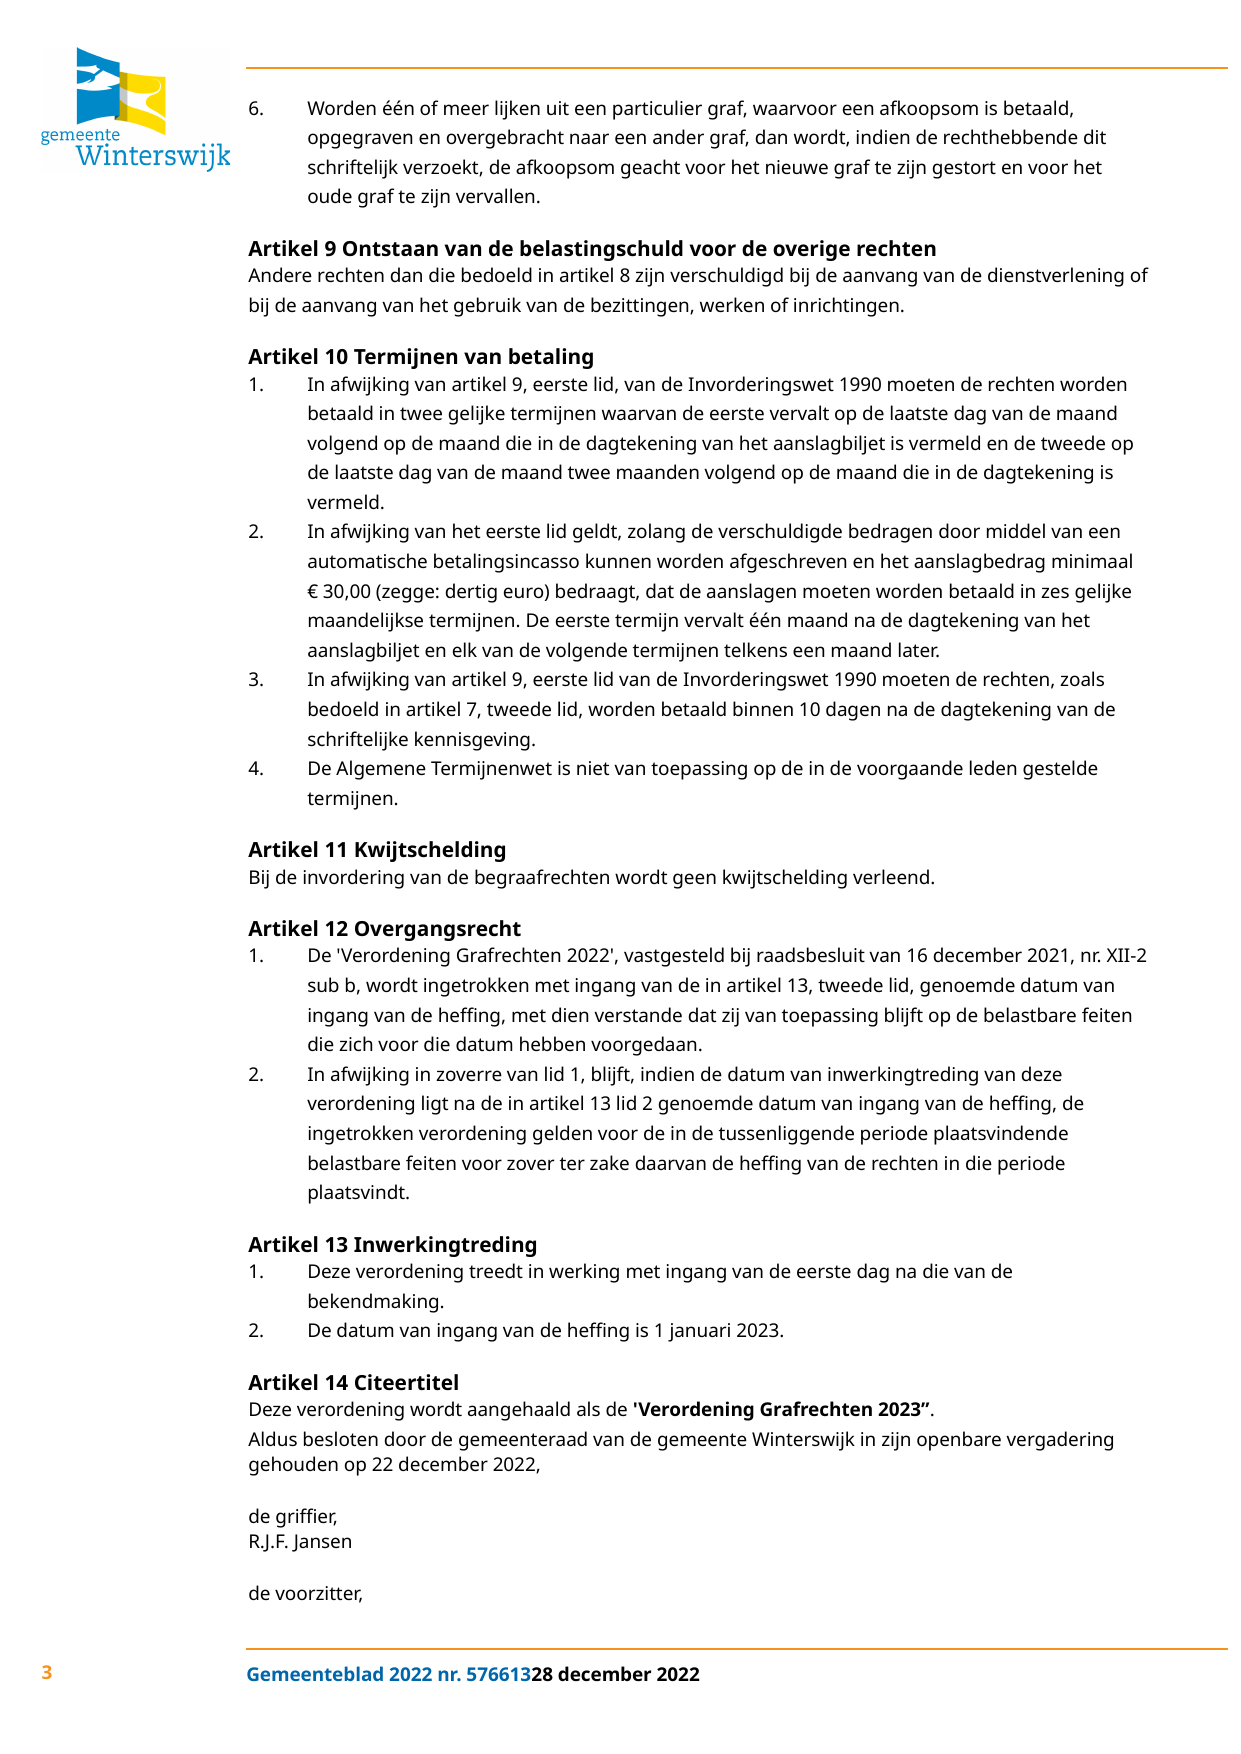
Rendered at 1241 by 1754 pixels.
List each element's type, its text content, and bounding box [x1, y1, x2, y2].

text Artikel 10 Termijnen van betaling [248, 342, 1152, 371]
list In afwijking van artikel 9, eerste lid, van de Invorderingswet 1990 moeten de rechten worden betaald in twee gelijke termijnen waarvan de eerste vervalt op de laatste dag van de maand volgend op de maand die in de dagtekening van het aanslagbiljet is vermeld en de tweede op de laatste dag van de maand twee maanden volgend op de maand die in de dagtekening is vermeld. [248, 371, 1152, 515]
picture [41, 47, 231, 172]
list € 30,00 (zegge: dertig euro) bedraagt, dat de aanslagen moeten worden betaald in zes gelijke maandelijkse termijnen. De eerste termijn vervalt één maand na de dagtekening van het aanslagbiljet en elk van de volgende termijnen telkens een maand later. [248, 578, 1152, 663]
text Deze verordening wordt aangehaald als de 'Verordening Grafrechten 2023”. [248, 1396, 1152, 1422]
list In afwijking in zoverre van lid 1, blijft, indien de datum van inwerkingtreding van deze verordening ligt na de in artikel 13 lid 2 genoemde datum van ingang van de heffing, de ingetrokken verordening gelden voor de in de tussenliggende periode plaatsvindende belastbare feiten voor zover ter zake daarvan de heffing van de rechten in die periode plaatsvindt. [248, 1061, 1152, 1205]
list De Algemene Termijnenwet is niet van toepassing op de in de voorgaande leden gestelde termijnen. [248, 755, 1152, 811]
text Artikel 12 Overgangsrecht [248, 914, 1152, 943]
text Bij de invordering van de begraafrechten wordt geen kwijtschelding verleend. [248, 864, 1152, 889]
text de griffier, [248, 1503, 1152, 1529]
text R.J.F. Jansen [248, 1529, 1152, 1554]
picture [225, 153, 231, 162]
text Andere rechten dan die bedoeld in artikel 8 zijn verschuldigd bij de aanvang van de dienstverlening of bij de aanvang van het gebruik van de bezittingen, werken of inrichtingen. [248, 262, 1152, 318]
text Artikel 11 Kwijtschelding [248, 835, 1152, 864]
list Worden één of meer lijken uit een particulier graf, waarvoor een afkoopsom is betaald, opgegraven en overgebracht naar een ander graf, dan wordt, indien de rechthebbende dit schriftelijk verzoekt, de afkoopsom geacht voor het nieuwe graf te zijn gestort en voor het oude graf te zijn vervallen. [248, 95, 1152, 209]
list Deze verordening treedt in werking met ingang van de eerste dag na die van de bekendmaking. [248, 1258, 1152, 1313]
list De datum van ingang van de heffing is 1 januari 2023. [248, 1317, 1152, 1343]
list In afwijking van artikel 9, eerste lid van de Invorderingswet 1990 moeten de rechten, zoals bedoeld in artikel 7, tweede lid, worden betaald binnen 10 dagen na de dagtekening van de schriftelijke kennisgeving. [248, 667, 1152, 752]
list In afwijking van het eerste lid geldt, zolang de verschuldigde bedragen door middel van een automatische betalingsincasso kunnen worden afgeschreven en het aanslagbedrag minimaal [248, 519, 1152, 574]
text Artikel 14 Citeertitel [248, 1368, 1152, 1396]
text Aldus besloten door de gemeenteraad van de gemeente Winterswijk in zijn openbare vergadering gehouden op 22 december 2022, [248, 1426, 1152, 1477]
text de voorzitter, [248, 1580, 1152, 1606]
text Artikel 13 Inwerkingtreding [248, 1230, 1152, 1258]
list De 'Verordening Grafrechten 2022', vastgesteld bij raadsbesluit van 16 december 2021, nr. XII-2 sub b, wordt ingetrokken met ingang van de in artikel 13, tweede lid, genoemde datum van ingang van de heffing, met dien verstande dat zij van toepassing blijft op de belastbare feiten die zich voor die datum hebben voorgedaan. [248, 943, 1152, 1057]
text Artikel 9 Ontstaan van de belastingschuld voor de overige rechten [248, 234, 1152, 262]
